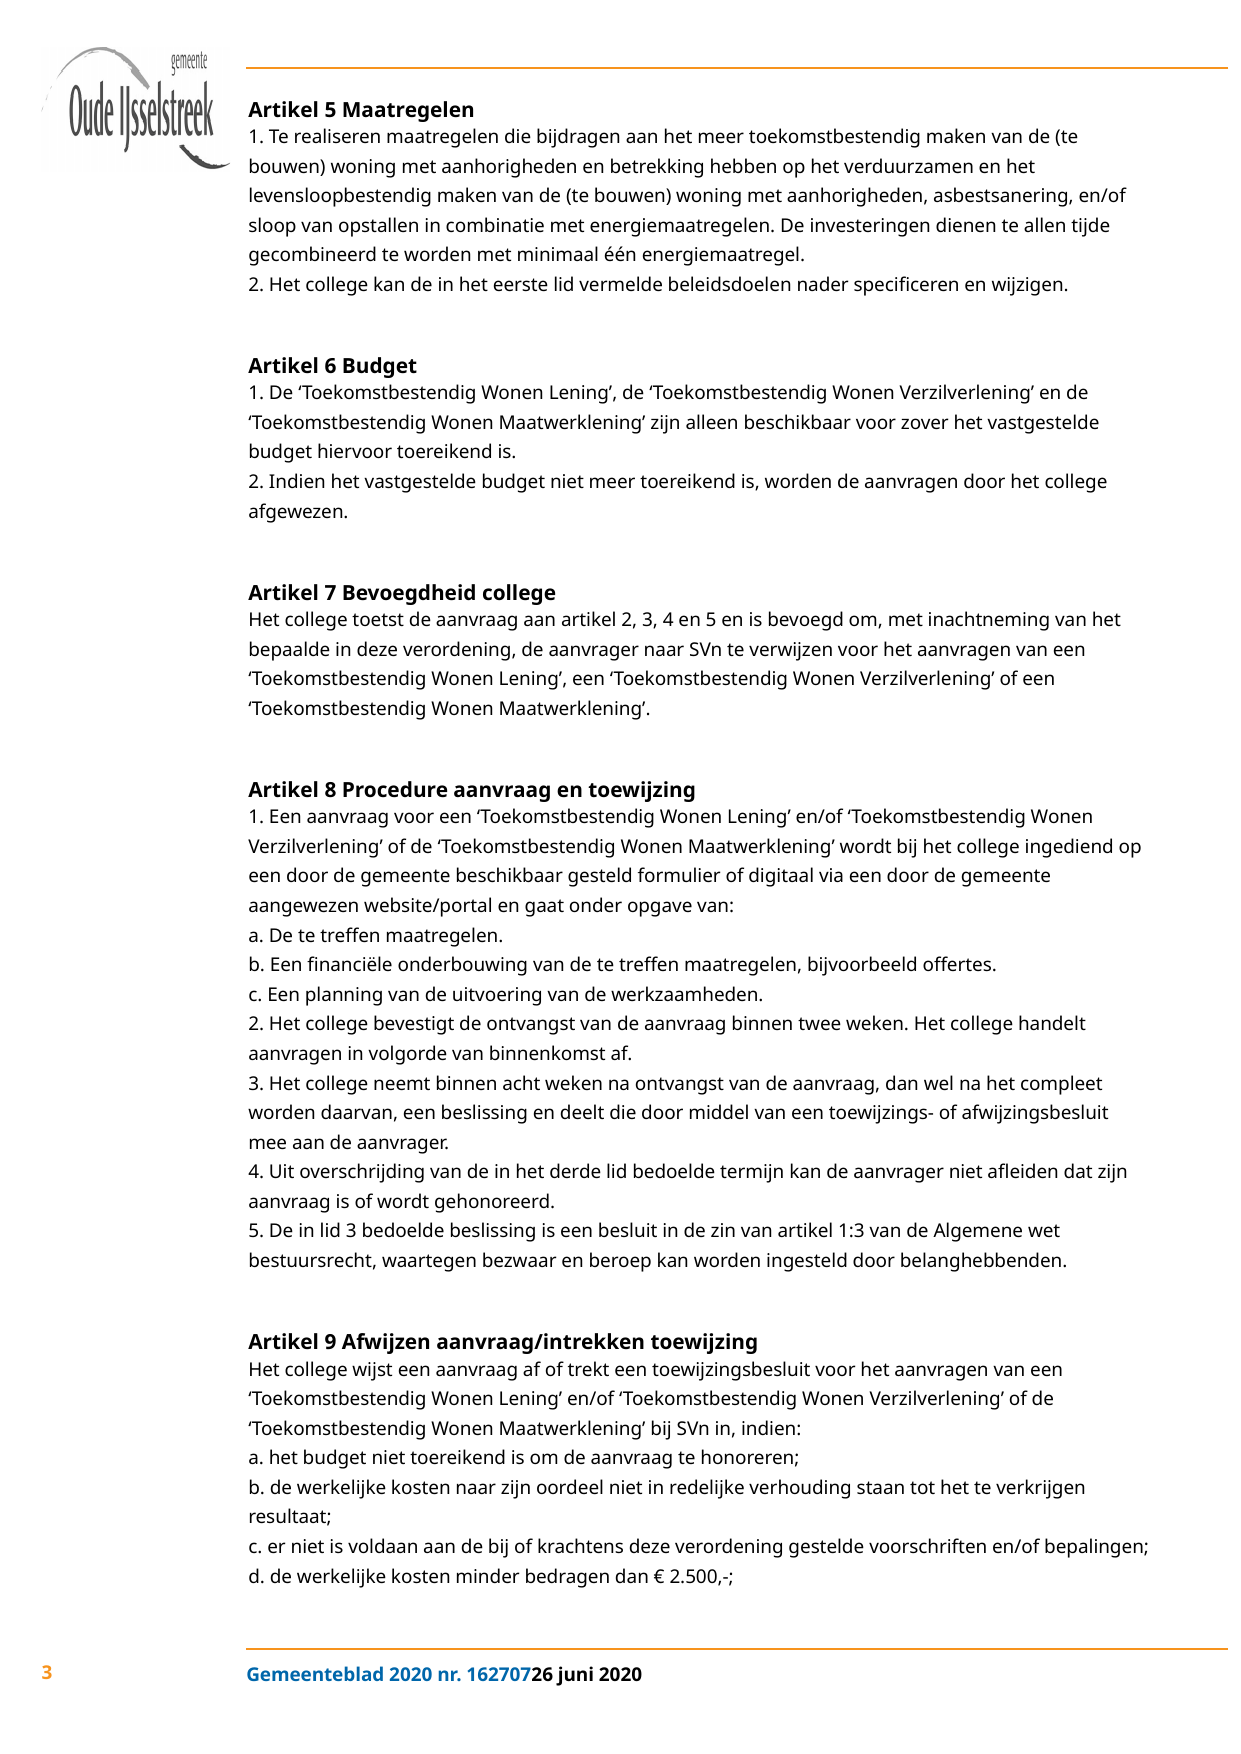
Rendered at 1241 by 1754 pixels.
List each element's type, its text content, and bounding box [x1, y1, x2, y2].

text 3. Het college neemt binnen acht weken na ontvangst van de aanvraag, dan wel na het compleet worden daarvan, een beslissing en deelt die door middel van een toewijzings- of afwijzingsbesluit mee aan de aanvrager. [248, 1070, 1152, 1155]
text Artikel 6 Budget [248, 351, 1152, 379]
text 1. Een aanvraag voor een ‘Toekomstbestendig Wonen Lening’ en/of ‘Toekomstbestendig Wonen Verzilverlening’ of de ‘Toekomstbestendig Wonen Maatwerklening’ wordt bij het college ingediend op een door de gemeente beschikbaar gesteld formulier of digitaal via een door de gemeente aangewezen website/portal en gaat onder opgave van: [248, 803, 1152, 918]
text 1. De ‘Toekomstbestendig Wonen Lening’, de ‘Toekomstbestendig Wonen Verzilverlening’ en de ‘Toekomstbestendig Wonen Maatwerklening’ zijn alleen beschikbaar voor zover het vastgestelde budget hiervoor toereikend is. [248, 379, 1152, 464]
text a. De te treffen maatregelen. [248, 922, 1152, 948]
text Het college toetst de aanvraag aan artikel 2, 3, 4 en 5 en is bevoegd om, met inachtneming van het bepaalde in deze verordening, de aanvrager naar SVn te verwijzen voor het aanvragen van een ‘Toekomstbestendig Wonen Lening’, een ‘Toekomstbestendig Wonen Verzilverlening’ of een ‘Toekomstbestendig Wonen Maatwerklening’. [248, 606, 1152, 721]
text Artikel 8 Procedure aanvraag en toewijzing [248, 775, 1152, 803]
text d. de werkelijke kosten minder bedragen dan € 2.500,-; [248, 1563, 1152, 1588]
text Artikel 9 Afwijzen aanvraag/intrekken toewijzing [248, 1327, 1152, 1356]
text 2. Indien het vastgestelde budget niet meer toereikend is, worden de aanvragen door het college afgewezen. [248, 468, 1152, 524]
text Het college wijst een aanvraag af of trekt een toewijzingsbesluit voor het aanvragen van een ‘Toekomstbestendig Wonen Lening’ en/of ‘Toekomstbestendig Wonen Verzilverlening’ of de ‘Toekomstbestendig Wonen Maatwerklening’ bij SVn in, indien: [248, 1356, 1152, 1441]
text 2. Het college kan de in het eerste lid vermelde beleidsdoelen nader specificeren en wijzigen. [248, 271, 1152, 297]
picture [41, 47, 231, 172]
text c. Een planning van de uitvoering van de werkzaamheden. [248, 981, 1152, 1007]
text 4. Uit overschrijding van de in het derde lid bedoelde termijn kan de aanvrager niet afleiden dat zijn aanvraag is of wordt gehonoreerd. [248, 1158, 1152, 1214]
text 2. Het college bevestigt de ontvangst van de aanvraag binnen twee weken. Het college handelt aanvragen in volgorde van binnenkomst af. [248, 1011, 1152, 1066]
text 1. Te realiseren maatregelen die bijdragen aan het meer toekomstbestendig maken van de (te bouwen) woning met aanhorigheden en betrekking hebben op het verduurzamen en het levensloopbestendig maken van de (te bouwen) woning met aanhorigheden, asbestsanering, en/of sloop van opstallen in combinatie met energiemaatregelen. De investeringen dienen te allen tijde gecombineerd te worden met minimaal één energiemaatregel. [248, 123, 1152, 267]
text 5. De in lid 3 bedoelde beslissing is een besluit in de zin van artikel 1:3 van de Algemene wet bestuursrecht, waartegen bezwaar en beroep kan worden ingesteld door belanghebbenden. [248, 1218, 1152, 1273]
text c. er niet is voldaan aan de bij of krachtens deze verordening gestelde voorschriften en/of bepalingen; [248, 1533, 1152, 1559]
text a. het budget niet toereikend is om de aanvraag te honoreren; [248, 1444, 1152, 1470]
text Artikel 7 Bevoegdheid college [248, 578, 1152, 606]
text b. de werkelijke kosten naar zijn oordeel niet in redelijke verhouding staan tot het te verkrijgen resultaat; [248, 1474, 1152, 1529]
text b. Een financiële onderbouwing van de te treffen maatregelen, bijvoorbeeld offertes. [248, 951, 1152, 977]
text Artikel 5 Maatregelen [248, 95, 1152, 123]
